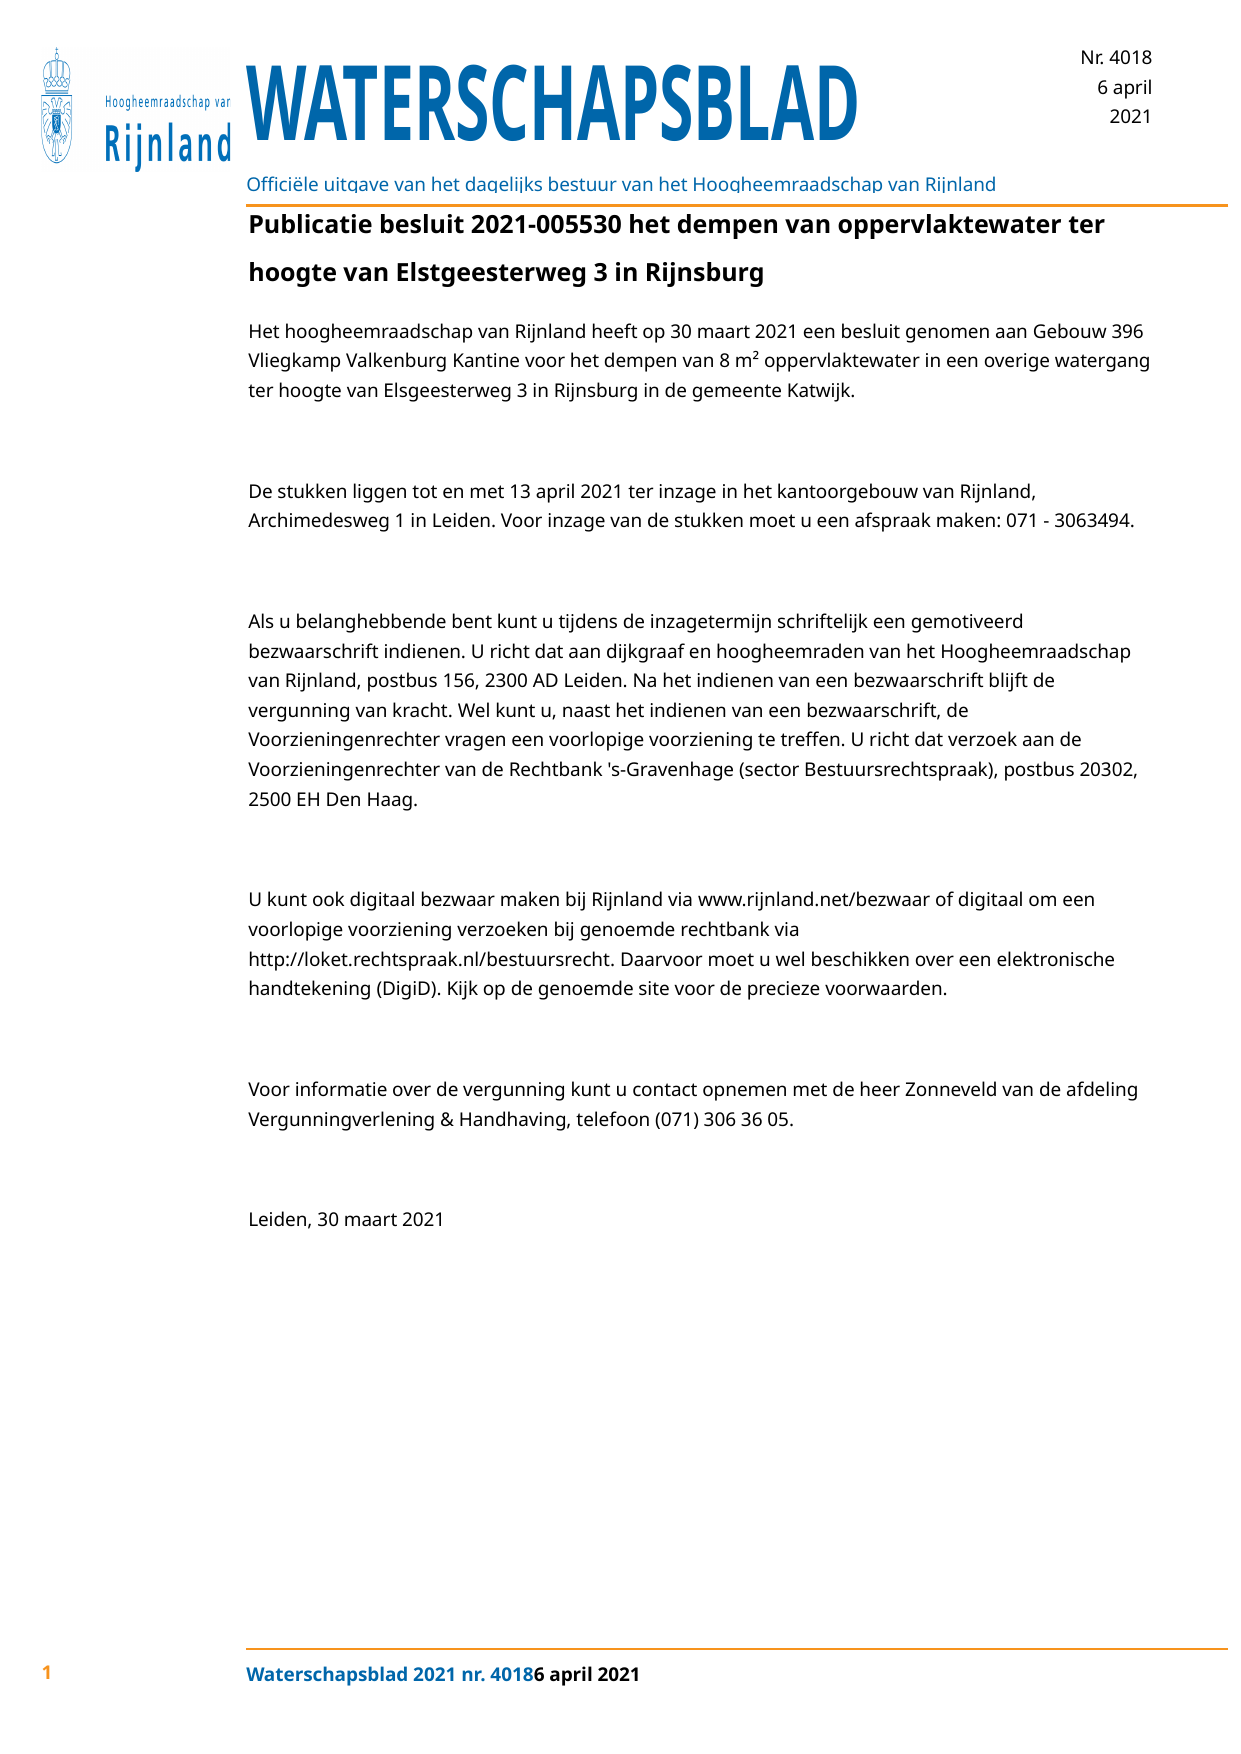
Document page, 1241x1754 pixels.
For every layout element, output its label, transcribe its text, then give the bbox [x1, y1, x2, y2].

text De stukken liggen tot en met 13 april 2021 ter inzage in het kantoorgebouw van Rijnland, Archimedesweg 1 in Leiden. Voor inzage van de stukken moet u een afspraak maken: 071 - 3063494. [248, 478, 1152, 533]
text Leiden, 30 maart 2021 [248, 1207, 1152, 1232]
text Als u belanghebbende bent kunt u tijdens de inzagetermijn schriftelijk een gemotiveerd bezwaarschrift indienen. U richt dat aan dijkgraaf en hoogheemraden van het Hoogheemraadschap van Rijnland, postbus 156, 2300 AD Leiden. Na het indienen van een bezwaarschrift blijft de vergunning van kracht. Wel kunt u, naast het indienen van een bezwaarschrift, de Voorzieningenrechter vragen een voorlopige voorziening te treffen. U richt dat verzoek aan de Voorzieningenrechter van de Rechtbank 's-Gravenhage (sector Bestuursrechtspraak), postbus 20302, 2500 EH Den Haag. [248, 608, 1152, 812]
text Voor informatie over de vergunning kunt u contact opnemen met de heer Zonneveld van de afdeling Vergunningverlening & Handhaving, telefoon (071) 306 36 05. [248, 1076, 1152, 1132]
text Het hoogheemraadschap van Rijnland heeft op 30 maart 2021 een besluit genomen aan Gebouw 396 Vliegkamp Valkenburg Kantine voor het dempen van 8 m² oppervlaktewater in een overige watergang ter hoogte van Elsgeesterweg 3 in Rijnsburg in de gemeente Katwijk. [248, 318, 1152, 403]
picture [41, 47, 231, 172]
text U kunt ook digitaal bezwaar maken bij Rijnland via www.rijnland.net/bezwaar of digitaal om een voorlopige voorziening verzoeken bij genoemde rechtbank via http://loket.rechtspraak.nl/bestuursrecht. Daarvoor moet u wel beschikken over een elektronische handtekening (DigiD). Kijk op de genoemde site voor de precieze voorwaarden. [248, 887, 1152, 1001]
text Publicatie besluit 2021-005530 het dempen van oppervlaktewater ter hoogte van Elstgeesterweg 3 in Rijnsburg [248, 207, 1152, 288]
